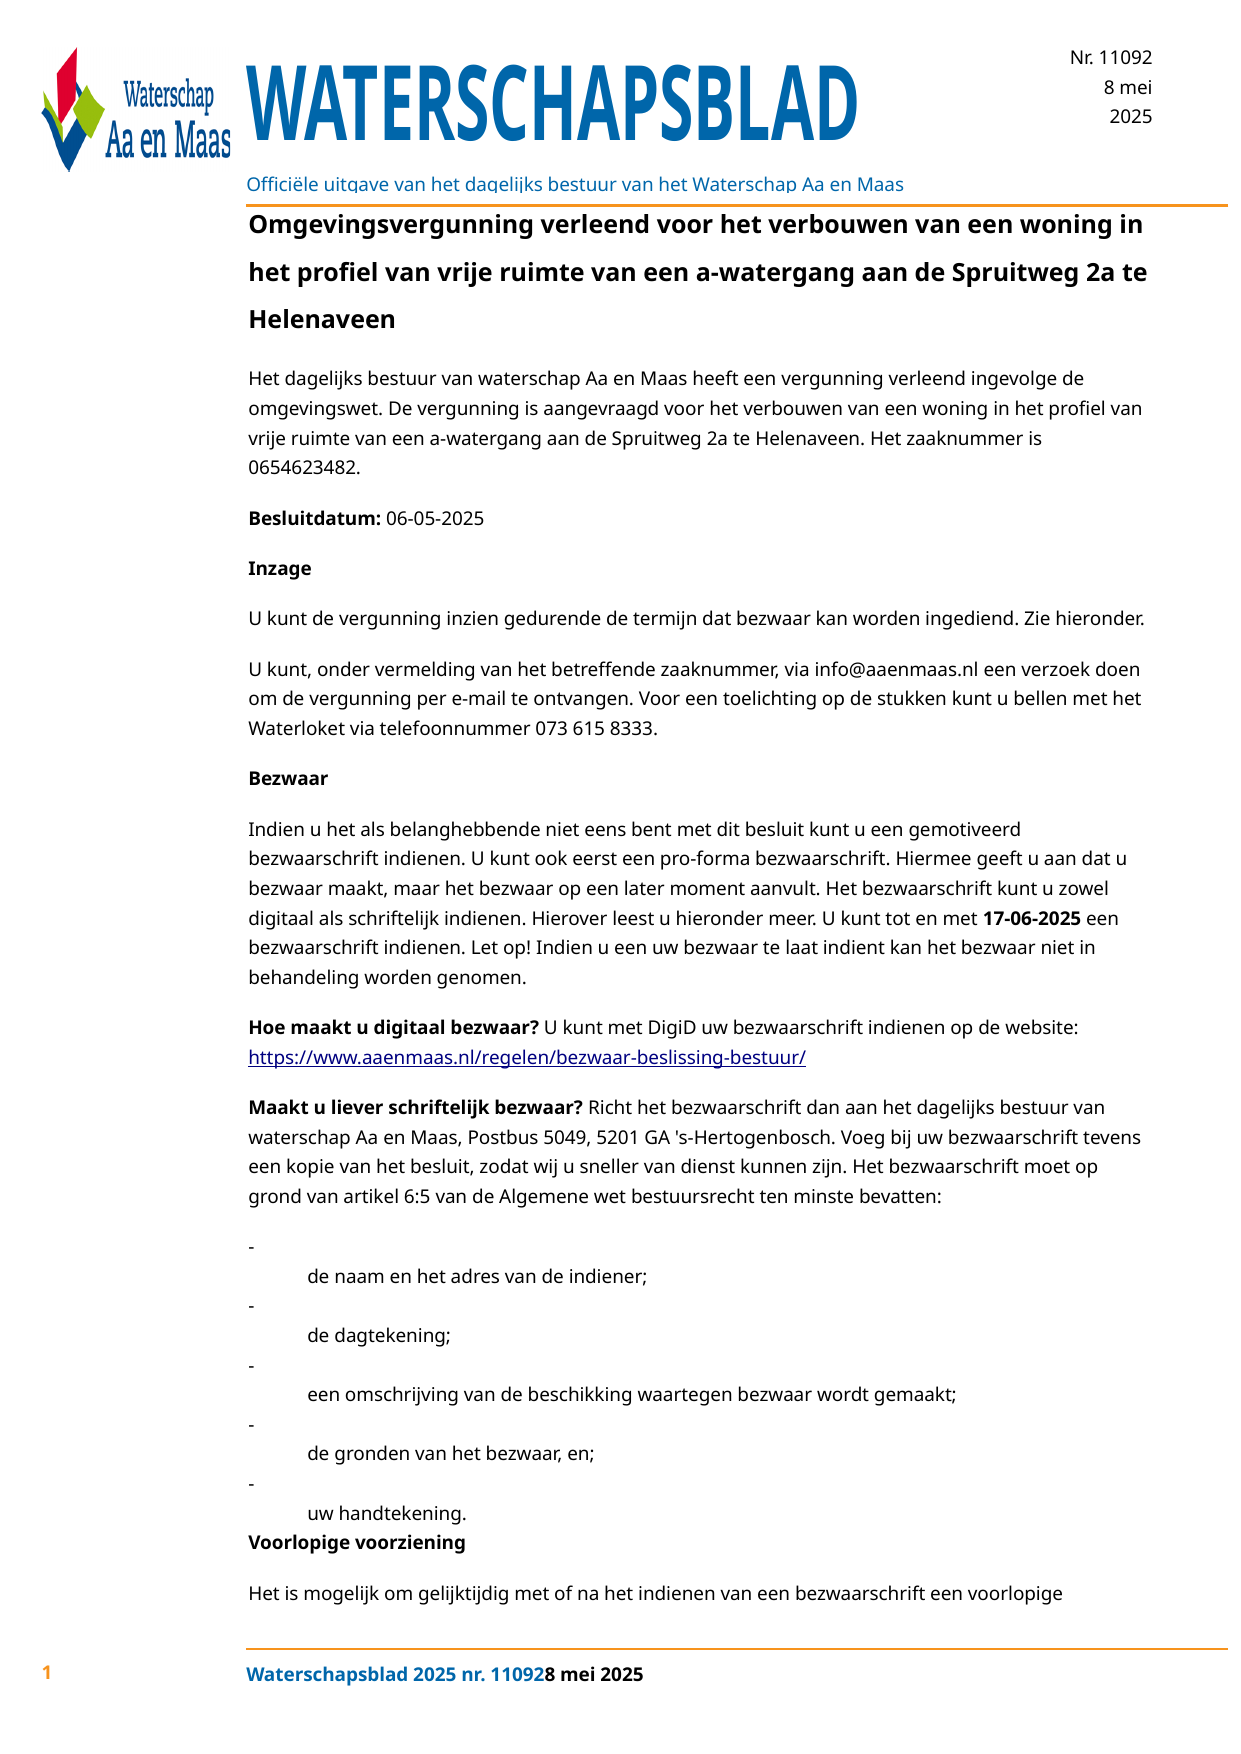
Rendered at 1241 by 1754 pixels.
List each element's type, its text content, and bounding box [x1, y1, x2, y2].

text Inzage [248, 555, 1152, 581]
text Bezwaar [248, 766, 1152, 791]
text Indien u het als belanghebbende niet eens bent met dit besluit kunt u een gemotiveerd bezwaarschrift indienen. U kunt ook eerst een pro-forma bezwaarschrift. Hiermee geeft u aan dat u bezwaar maakt, maar het bezwaar op een later moment aanvult. Het bezwaarschrift kunt u zowel digitaal als schriftelijk indienen. Hierover leest u hieronder meer. U kunt tot en met 17-06-2025 een bezwaarschrift indienen. Let op! Indien u een uw bezwaar te laat indient kan het bezwaar niet in behandeling worden genomen. [248, 816, 1152, 989]
text Besluitdatum: 06-05-2025 [248, 505, 1152, 530]
list de gronden van het bezwaar, en; [248, 1441, 1152, 1466]
list de dagtekening; [248, 1322, 1152, 1348]
picture [41, 47, 231, 172]
text Hoe maakt u digitaal bezwaar? U kunt met DigiD uw bezwaarschrift indienen op de website: https://www.aaenmaas.nl/regelen/bezwaar-beslissing-bestuur/ [248, 1014, 1152, 1069]
list een omschrijving van de beschikking waartegen bezwaar wordt gemaakt; [248, 1381, 1152, 1407]
list uw handtekening. [248, 1500, 1152, 1525]
text Voorlopige voorziening [248, 1529, 1152, 1555]
text U kunt, onder vermelding van het betreffende zaaknummer, via info@aaenmaas.nl een verzoek doen om de vergunning per e-mail te ontvangen. Voor een toelichting op de stukken kunt u bellen met het Waterloket via telefoonnummer 073 615 8333. [248, 656, 1152, 741]
list de naam en het adres van de indiener; [248, 1263, 1152, 1289]
text Het dagelijks bestuur van waterschap Aa en Maas heeft een vergunning verleend ingevolge de omgevingswet. De vergunning is aangevraagd voor het verbouwen van een woning in het profiel van vrije ruimte van een a-watergang aan de Spruitweg 2a te Helenaveen. Het zaaknummer is 0654623482. [248, 366, 1152, 480]
text U kunt de vergunning inzien gedurende de termijn dat bezwaar kan worden ingediend. Zie hieronder. [248, 606, 1152, 631]
text Het is mogelijk om gelijktijdig met of na het indienen van een bezwaarschrift een voorlopige [248, 1580, 1152, 1605]
text Omgevingsvergunning verleend voor het verbouwen van een woning in het profiel van vrije ruimte van een a-watergang aan de Spruitweg 2a te Helenaveen [248, 207, 1152, 336]
text Maakt u liever schriftelijk bezwaar? Richt het bezwaarschrift dan aan het dagelijks bestuur van waterschap Aa en Maas, Postbus 5049, 5201 GA 's-Hertogenbosch. Voeg bij uw bezwaarschrift tevens een kopie van het besluit, zodat wij u sneller van dienst kunnen zijn. Het bezwaarschrift moet op grond van artikel 6:5 van de Algemene wet bestuursrecht ten minste bevatten: [248, 1094, 1152, 1209]
